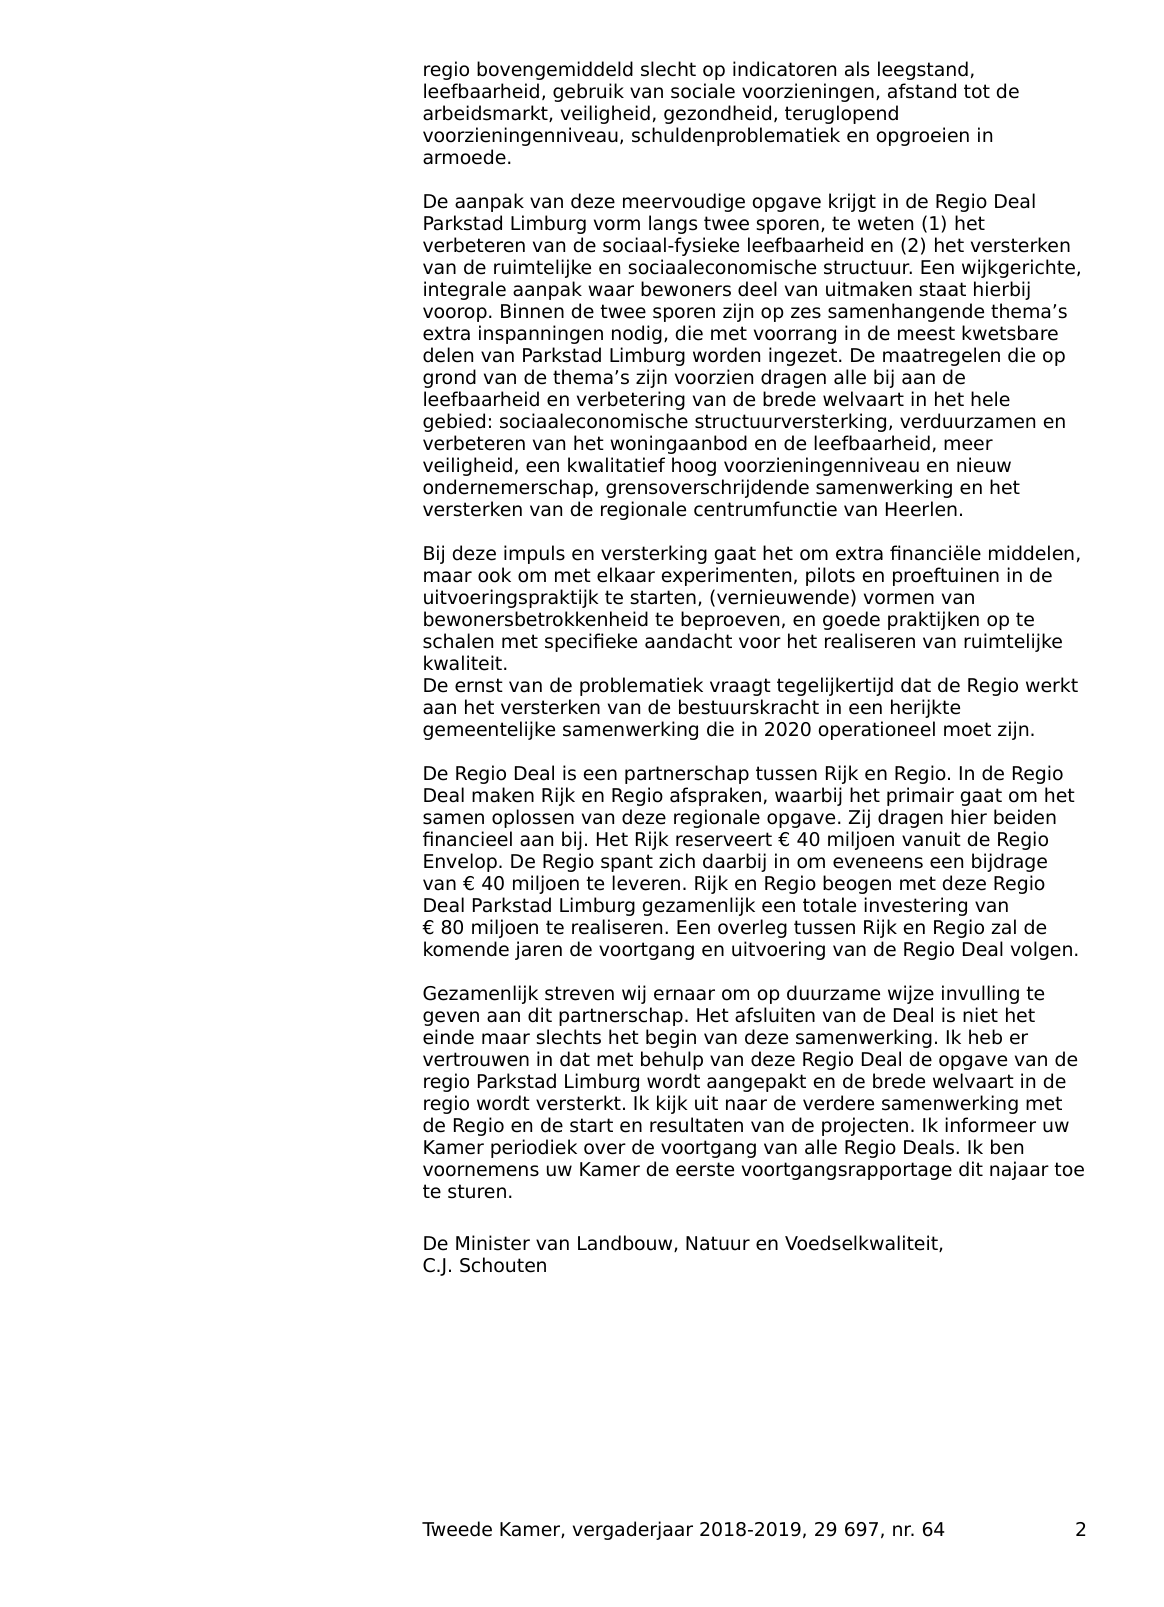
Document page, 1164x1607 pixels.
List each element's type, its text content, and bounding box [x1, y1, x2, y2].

text De Minister van Landbouw, Natuur en Voedselkwaliteit, C.J. Schouten [422, 1233, 1087, 1277]
text Bij deze impuls en versterking gaat het om extra financiële middelen, maar ook om met elkaar experimenten, pilots en proeftuinen in de uitvoeringspraktijk te starten, (vernieuwende) vormen van bewonersbetrokkenheid te beproeven, en goede praktijken op te schalen met specifieke aandacht voor het realiseren van ruimtelijke kwaliteit. [422, 543, 1087, 675]
text De aanpak van deze meervoudige opgave krijgt in de Regio Deal Parkstad Limburg vorm langs twee sporen, te weten (1) het verbeteren van de sociaal-fysieke leefbaarheid en (2) het versterken van de ruimtelijke en sociaaleconomische structuur. Een wijkgerichte, integrale aanpak waar bewoners deel van uitmaken staat hierbij voorop. Binnen de twee sporen zijn op zes samenhangende thema’s extra inspanningen nodig, die met voorrang in de meest kwetsbare delen van Parkstad Limburg worden ingezet. De maatregelen die op grond van de thema’s zijn voorzien dragen alle bij aan de leefbaarheid en verbetering van de brede welvaart in het hele gebied: sociaaleconomische structuurversterking, verduurzamen en verbeteren van het woningaanbod en de leefbaarheid, meer veiligheid, een kwalitatief hoog voorzieningenniveau en nieuw ondernemerschap, grensoverschrijdende samenwerking en het versterken van de regionale centrumfunctie van Heerlen. [422, 191, 1087, 521]
text De Regio Deal is een partnerschap tussen Rijk en Regio. In de Regio Deal maken Rijk en Regio afspraken, waarbij het primair gaat om het samen oplossen van deze regionale opgave. Zij dragen hier beiden financieel aan bij. Het Rijk reserveert € 40 miljoen vanuit de Regio Envelop. De Regio spant zich daarbij in om eveneens een bijdrage van € 40 miljoen te leveren. Rijk en Regio beogen met deze Regio Deal Parkstad Limburg gezamenlijk een totale investering van € 80 miljoen te realiseren. Een overleg tussen Rijk en Regio zal de komende jaren de voortgang en uitvoering van de Regio Deal volgen. [422, 763, 1087, 961]
text regio bovengemiddeld slecht op indicatoren als leegstand, leefbaarheid, gebruik van sociale voorzieningen, afstand tot de arbeidsmarkt, veiligheid, gezondheid, teruglopend voorzieningenniveau, schuldenproblematiek en opgroeien in armoede. [422, 59, 1087, 169]
text Gezamenlijk streven wij ernaar om op duurzame wijze invulling te geven aan dit partnerschap. Het afsluiten van de Deal is niet het einde maar slechts het begin van deze samenwerking. Ik heb er vertrouwen in dat met behulp van deze Regio Deal de opgave van de regio Parkstad Limburg wordt aangepakt en de brede welvaart in de regio wordt versterkt. Ik kijk uit naar de verdere samenwerking met de Regio en de start en resultaten van de projecten. Ik informeer uw Kamer periodiek over de voortgang van alle Regio Deals. Ik ben voornemens uw Kamer de eerste voortgangsrapportage dit najaar toe te sturen. [422, 983, 1087, 1203]
text De ernst van de problematiek vraagt tegelijkertijd dat de Regio werkt aan het versterken van de bestuurskracht in een herijkte gemeentelijke samenwerking die in 2020 operationeel moet zijn. [422, 675, 1087, 741]
